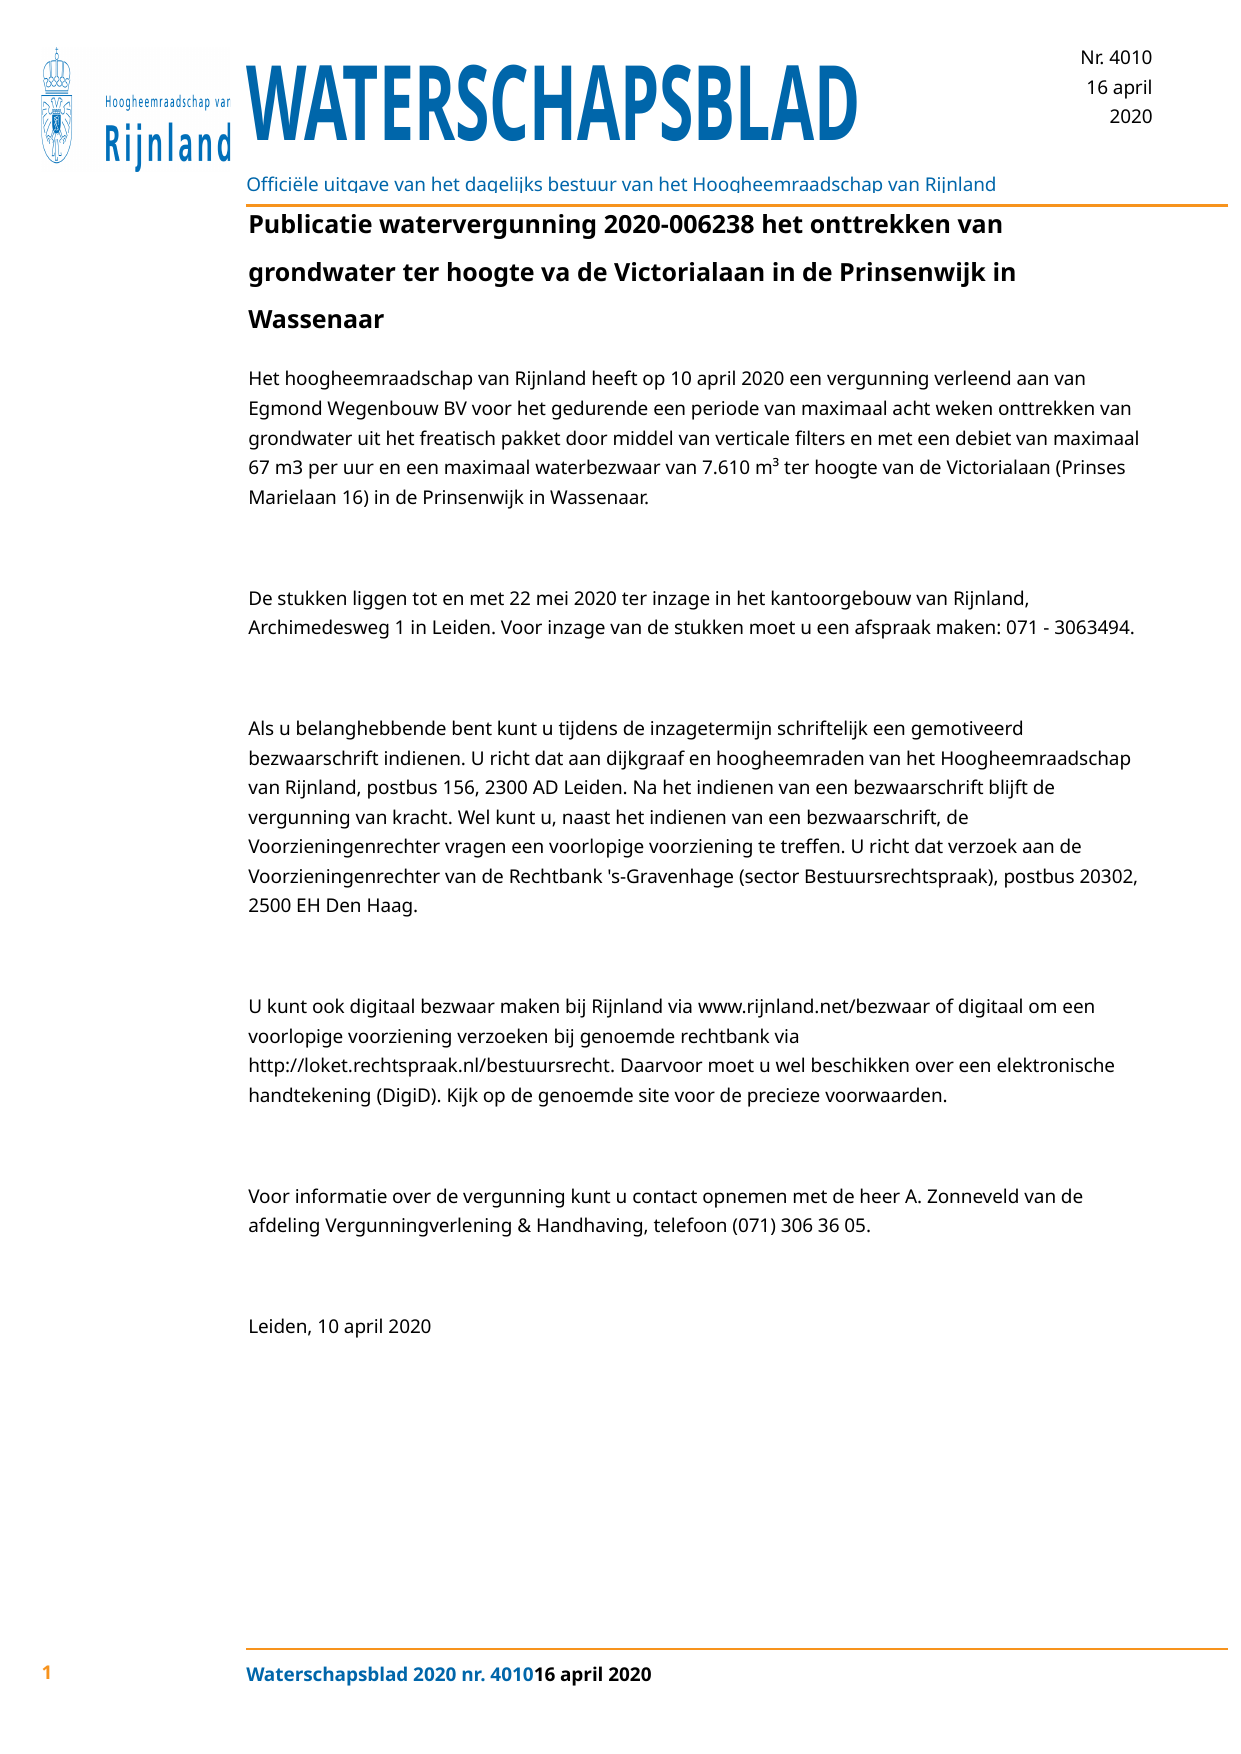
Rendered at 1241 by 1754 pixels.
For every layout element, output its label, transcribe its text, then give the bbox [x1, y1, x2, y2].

text Voor informatie over de vergunning kunt u contact opnemen met de heer A. Zonneveld van de afdeling Vergunningverlening & Handhaving, telefoon (071) 306 36 05. [248, 1183, 1152, 1238]
picture [41, 47, 231, 172]
text Het hoogheemraadschap van Rijnland heeft op 10 april 2020 een vergunning verleend aan van Egmond Wegenbouw BV voor het gedurende een periode van maximaal acht weken onttrekken van grondwater uit het freatisch pakket door middel van verticale filters en met een debiet van maximaal 67 m3 per uur en een maximaal waterbezwaar van 7.610 m³ ter hoogte van de Victorialaan (Prinses Marielaan 16) in de Prinsenwijk in Wassenaar. [248, 366, 1152, 509]
text De stukken liggen tot en met 22 mei 2020 ter inzage in het kantoorgebouw van Rijnland, Archimedesweg 1 in Leiden. Voor inzage van de stukken moet u een afspraak maken: 071 - 3063494. [248, 585, 1152, 640]
text Publicatie watervergunning 2020-006238 het onttrekken van grondwater ter hoogte va de Victorialaan in de Prinsenwijk in Wassenaar [248, 207, 1152, 336]
text U kunt ook digitaal bezwaar maken bij Rijnland via www.rijnland.net/bezwaar of digitaal om een voorlopige voorziening verzoeken bij genoemde rechtbank via http://loket.rechtspraak.nl/bestuursrecht. Daarvoor moet u wel beschikken over een elektronische handtekening (DigiD). Kijk op de genoemde site voor de precieze voorwaarden. [248, 993, 1152, 1108]
text Leiden, 10 april 2020 [248, 1313, 1152, 1339]
text Als u belanghebbende bent kunt u tijdens de inzagetermijn schriftelijk een gemotiveerd bezwaarschrift indienen. U richt dat aan dijkgraaf en hoogheemraden van het Hoogheemraadschap van Rijnland, postbus 156, 2300 AD Leiden. Na het indienen van een bezwaarschrift blijft de vergunning van kracht. Wel kunt u, naast het indienen van een bezwaarschrift, de Voorzieningenrechter vragen een voorlopige voorziening te treffen. U richt dat verzoek aan de Voorzieningenrechter van de Rechtbank 's-Gravenhage (sector Bestuursrechtspraak), postbus 20302, 2500 EH Den Haag. [248, 715, 1152, 918]
